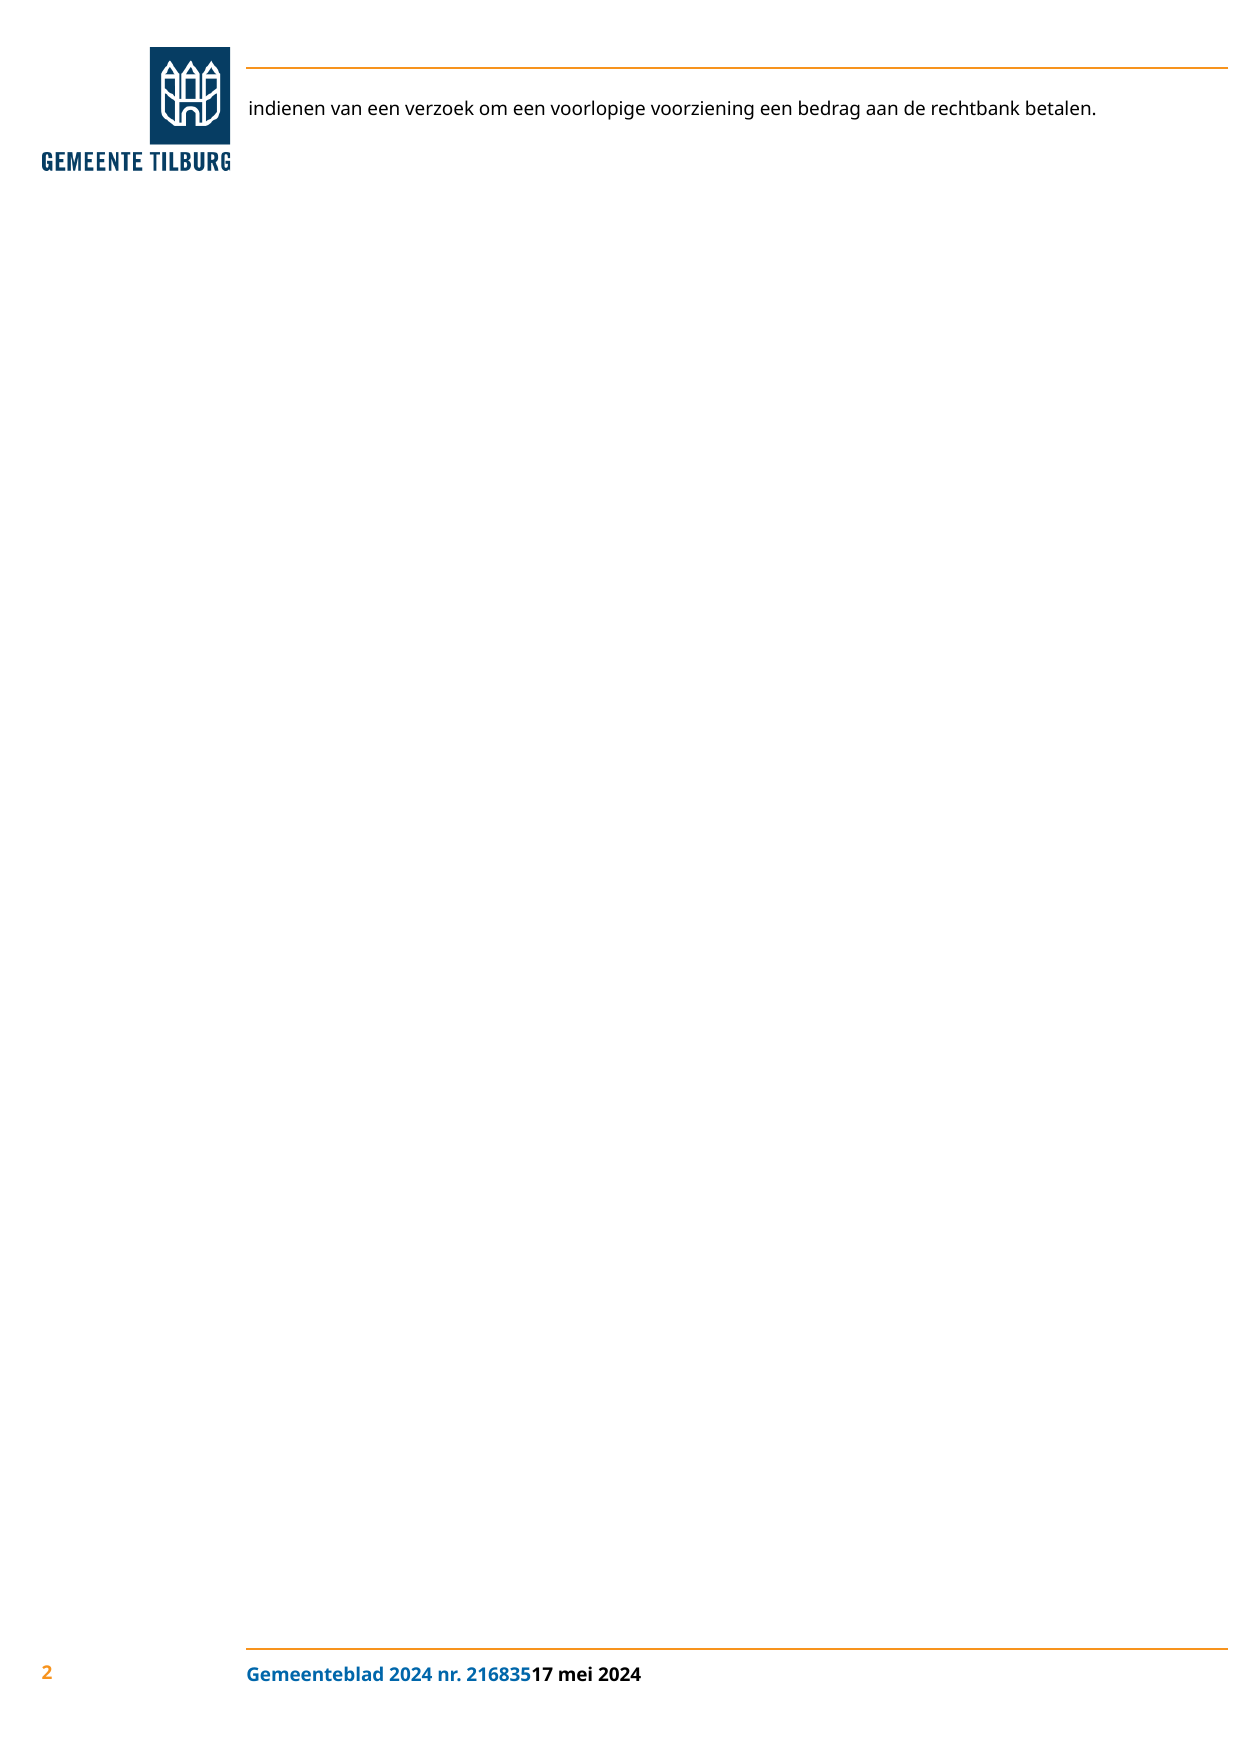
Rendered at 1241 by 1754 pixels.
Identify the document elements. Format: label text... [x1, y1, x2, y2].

picture [41, 47, 231, 172]
text indienen van een verzoek om een voorlopige voorziening een bedrag aan de rechtbank betalen. [248, 95, 1152, 121]
